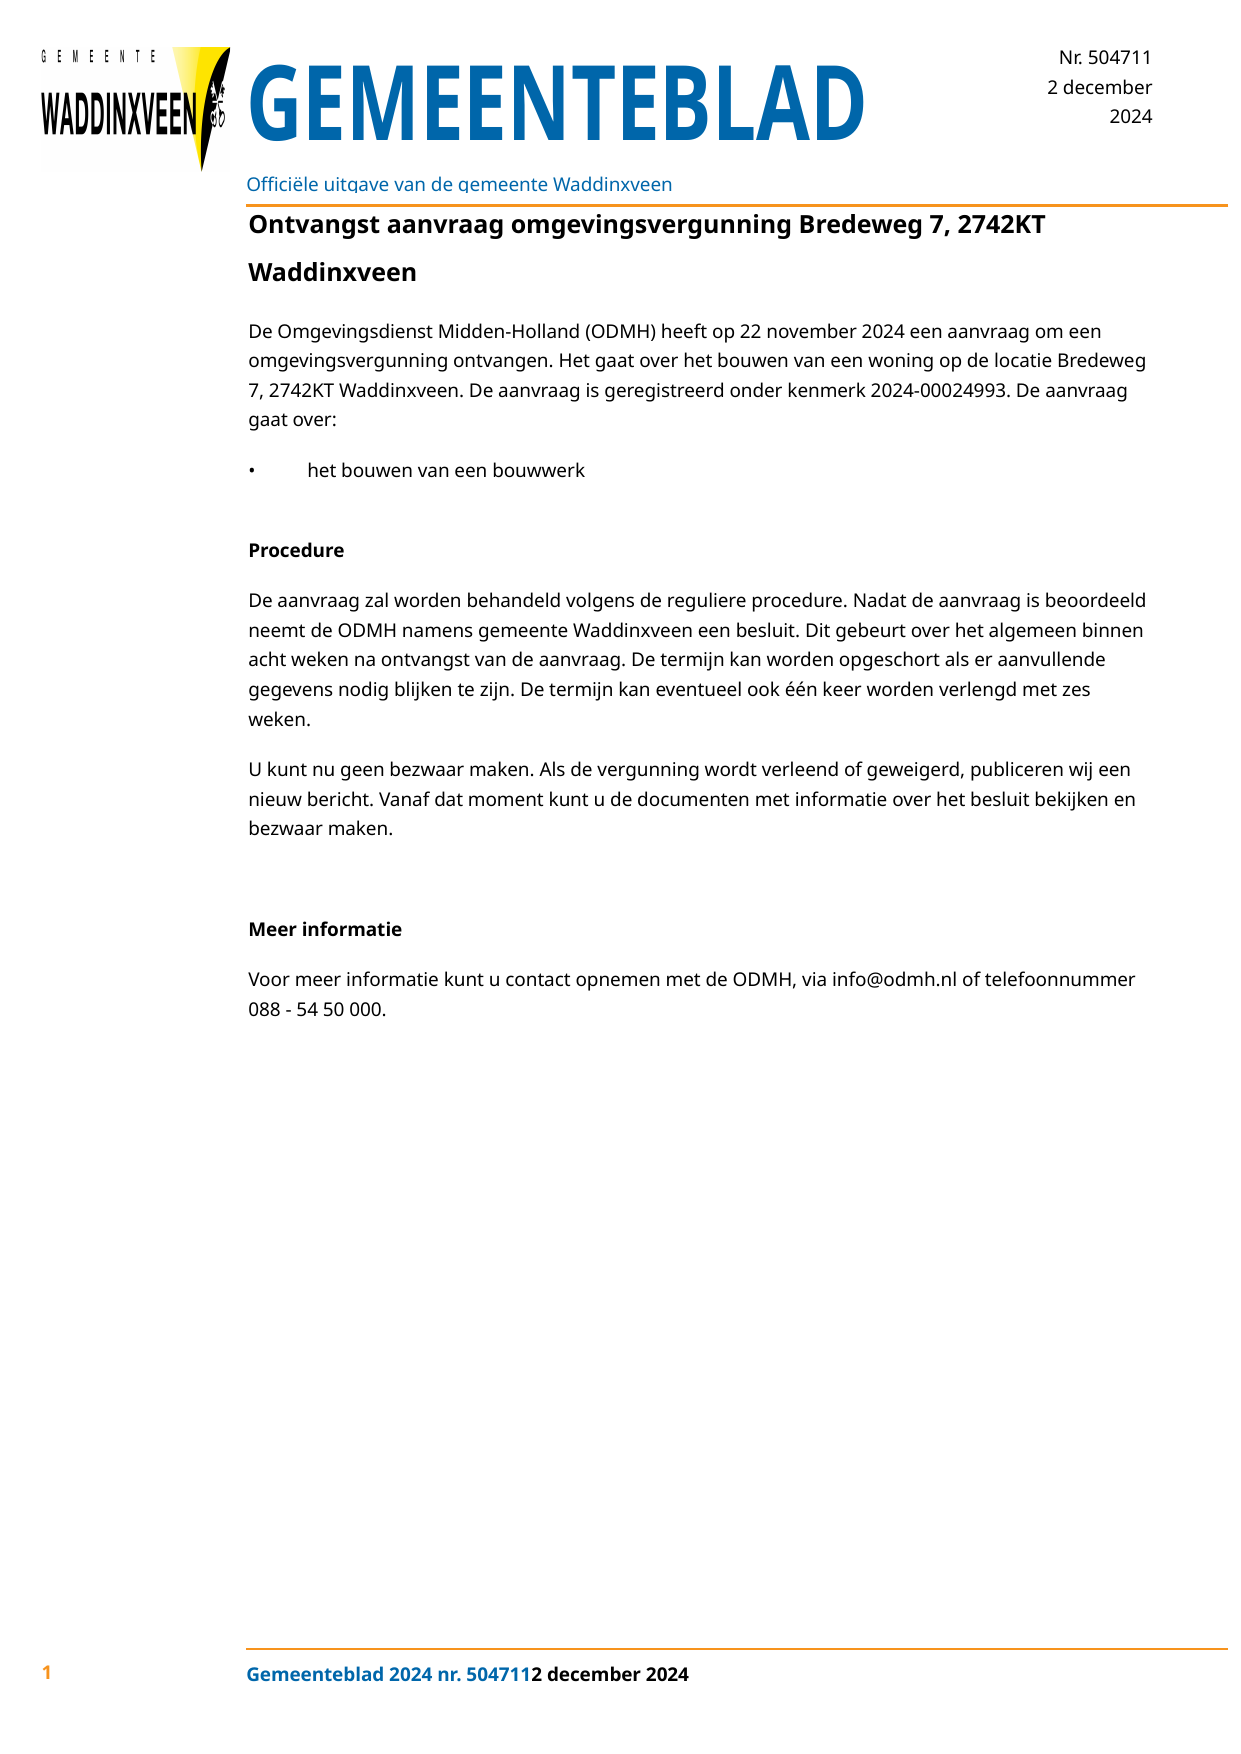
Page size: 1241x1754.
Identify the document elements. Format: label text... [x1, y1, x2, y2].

picture [41, 47, 231, 172]
text Procedure [248, 537, 1152, 563]
text Voor meer informatie kunt u contact opnemen met de ODMH, via info@odmh.nl of telefoonnummer 088 - 54 50 000. [248, 967, 1152, 1022]
text De Omgevingsdienst Midden-Holland (ODMH) heeft op 22 november 2024 een aanvraag om een omgevingsvergunning ontvangen. Het gaat over het bouwen van een woning op de locatie Bredeweg 7, 2742KT Waddinxveen. De aanvraag is geregistreerd onder kenmerk 2024-00024993. De aanvraag gaat over: [248, 318, 1152, 432]
text Meer informatie [248, 916, 1152, 942]
list het bouwen van een bouwwerk [248, 457, 1152, 483]
text U kunt nu geen bezwaar maken. Als de vergunning wordt verleend of geweigerd, publiceren wij een nieuw bericht. Vanaf dat moment kunt u de documenten met informatie over het besluit bekijken en bezwaar maken. [248, 756, 1152, 841]
text Ontvangst aanvraag omgevingsvergunning Bredeweg 7, 2742KT Waddinxveen [248, 207, 1152, 288]
text De aanvraag zal worden behandeld volgens de reguliere procedure. Nadat de aanvraag is beoordeeld neemt de ODMH namens gemeente Waddinxveen een besluit. Dit gebeurt over het algemeen binnen acht weken na ontvangst van de aanvraag. De termijn kan worden opgeschort als er aanvullende gegevens nodig blijken te zijn. De termijn kan eventueel ook één keer worden verlengd met zes weken. [248, 587, 1152, 732]
